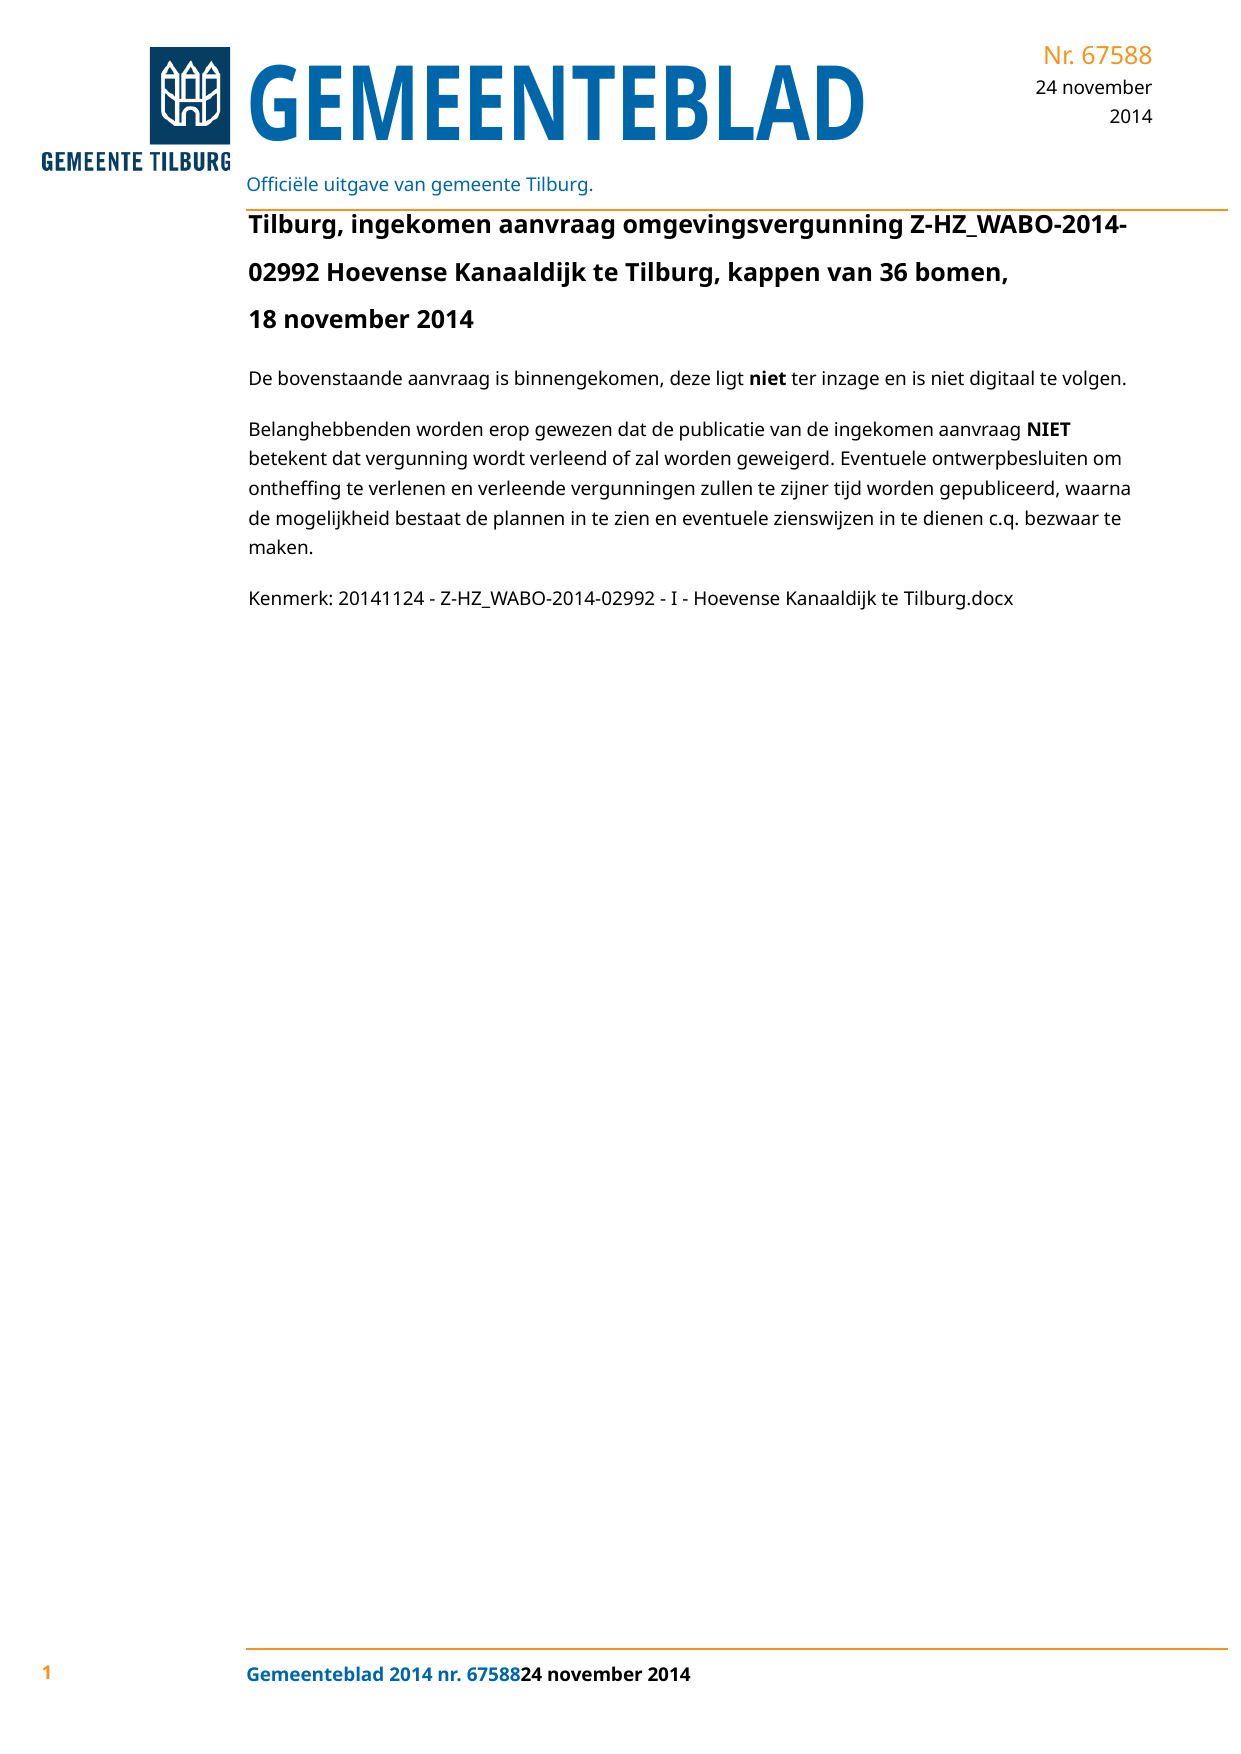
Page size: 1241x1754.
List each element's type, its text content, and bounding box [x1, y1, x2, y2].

text De bovenstaande aanvraag is binnengekomen, deze ligt niet ter inzage en is niet digitaal te volgen. [248, 366, 1152, 391]
text Tilburg, ingekomen aanvraag omgevingsvergunning Z-HZ_WABO-2014-02992 Hoevense Kanaaldijk te Tilburg, kappen van 36 bomen, 18 november 2014 [248, 211, 1152, 336]
text Belanghebbenden worden erop gewezen dat de publicatie van de ingekomen aanvraag NIET betekent dat vergunning wordt verleend of zal worden geweigerd. Eventuele ontwerpbesluiten om ontheffing te verlenen en verleende vergunningen zullen te zijner tijd worden gepubliceerd, waarna de mogelijkheid bestaat de plannen in te zien en eventuele zienswijzen in te dienen c.q. bezwaar te maken. [248, 416, 1152, 560]
picture [41, 47, 231, 172]
text Kenmerk: 20141124 - Z-HZ_WABO-2014-02992 - I - Hoevense Kanaaldijk te Tilburg.docx [248, 585, 1152, 610]
